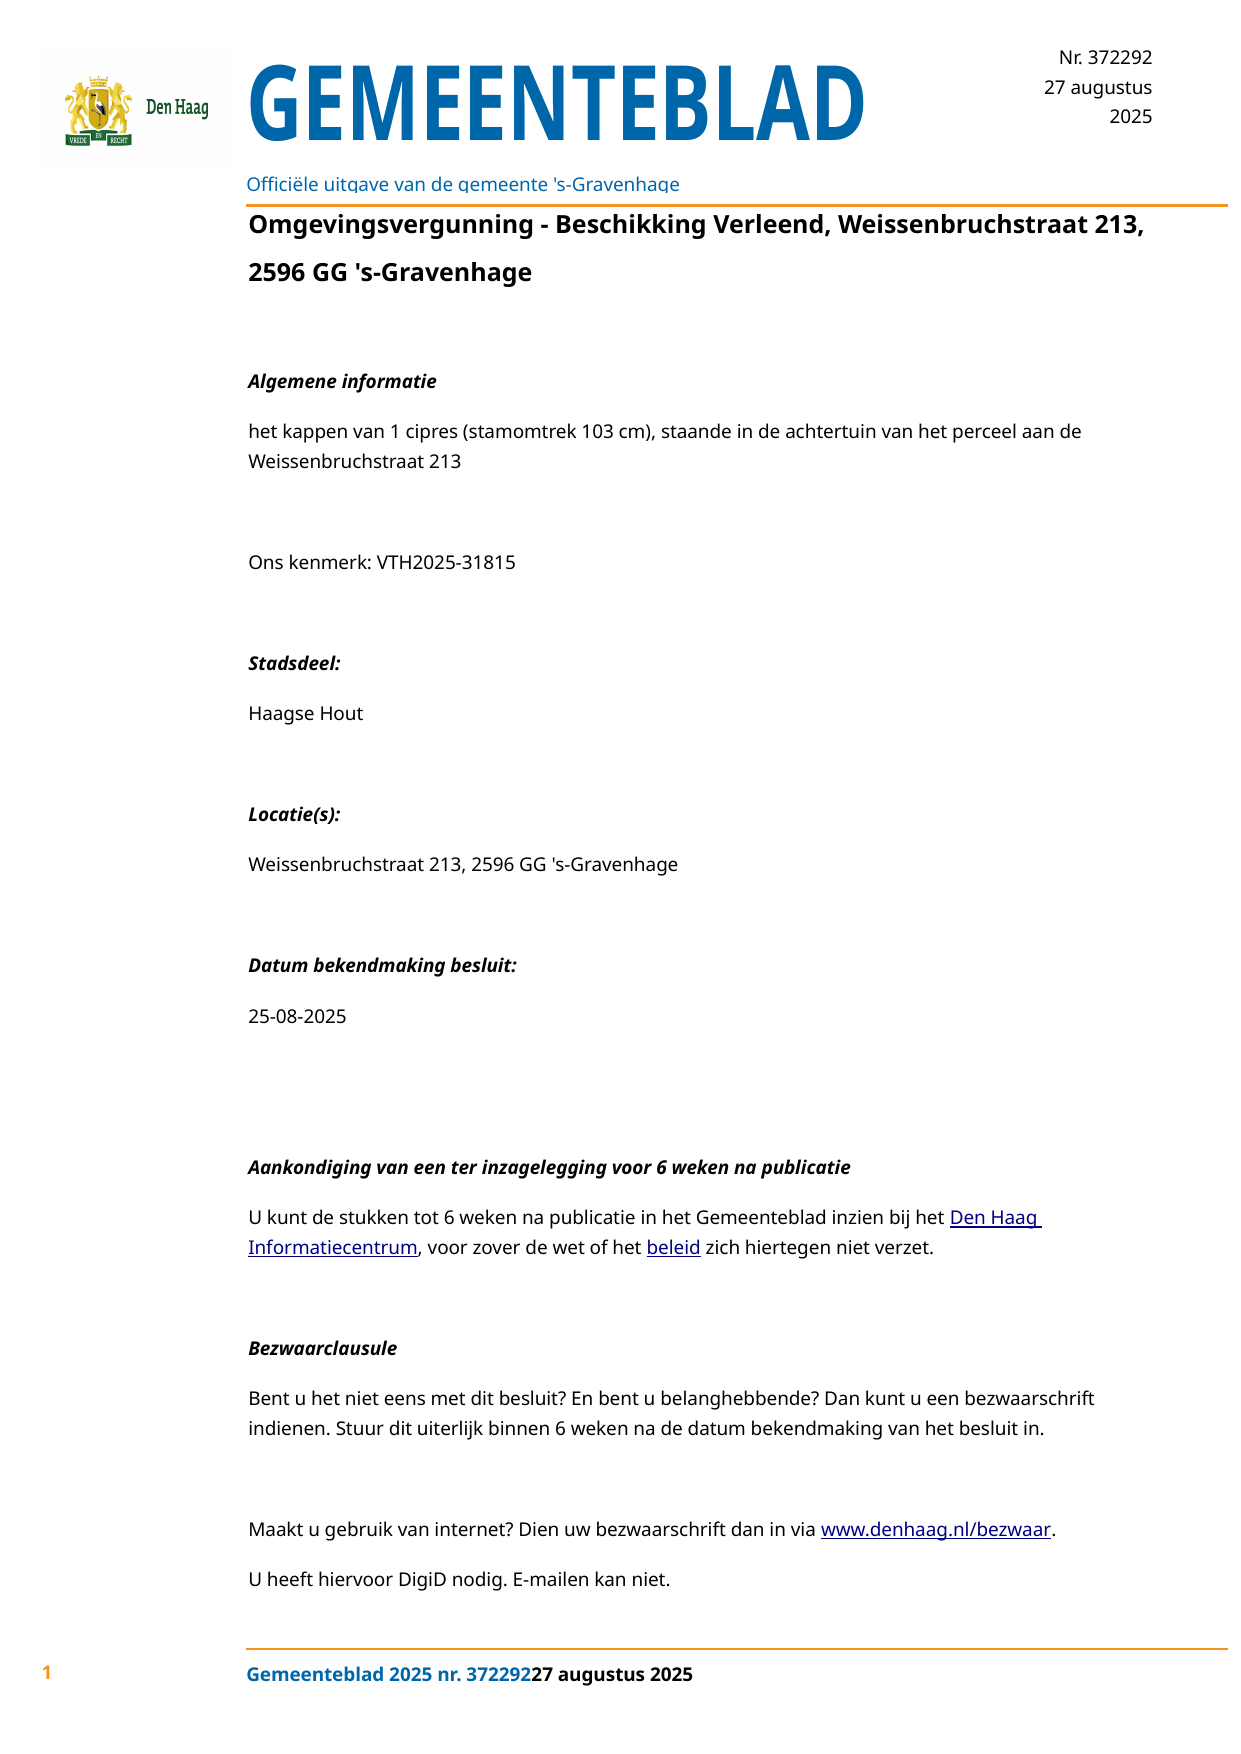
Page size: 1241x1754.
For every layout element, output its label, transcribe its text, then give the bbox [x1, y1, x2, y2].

text Ons kenmerk: VTH2025-31815 [248, 549, 1152, 575]
text Aankondiging van een ter inzagelegging voor 6 weken na publicatie [248, 1154, 1152, 1180]
text Datum bekendmaking besluit: [248, 952, 1152, 978]
text 25-08-2025 [248, 1003, 1152, 1029]
text Stadsdeel: [248, 650, 1152, 676]
text Maakt u gebruik van internet? Dien uw bezwaarschrift dan in via www.denhaag.nl/bezwaar. [248, 1516, 1152, 1542]
picture [41, 47, 231, 172]
text Haagse Hout [248, 700, 1152, 726]
text U kunt de stukken tot 6 weken na publicatie in het Gemeenteblad inzien bij het Den Haag Informatiecentrum, voor zover de wet of het beleid zich hiertegen niet verzet. [248, 1204, 1152, 1260]
text U heeft hiervoor DigiD nodig. E-mailen kan niet. [248, 1566, 1152, 1592]
text Omgevingsvergunning - Beschikking Verleend, Weissenbruchstraat 213, 2596 GG 's-Gravenhage [248, 207, 1152, 288]
text Algemene informatie [248, 368, 1152, 394]
text Bent u het niet eens met dit besluit? En bent u belanghebbende? Dan kunt u een bezwaarschrift indienen. Stuur dit uiterlijk binnen 6 weken na de datum bekendmaking van het besluit in. [248, 1385, 1152, 1441]
text Weissenbruchstraat 213, 2596 GG 's-Gravenhage [248, 852, 1152, 877]
text Locatie(s): [248, 801, 1152, 827]
text het kappen van 1 cipres (stamomtrek 103 cm), staande in de achtertuin van het perceel aan de Weissenbruchstraat 213 [248, 419, 1152, 474]
text Bezwaarclausule [248, 1335, 1152, 1361]
